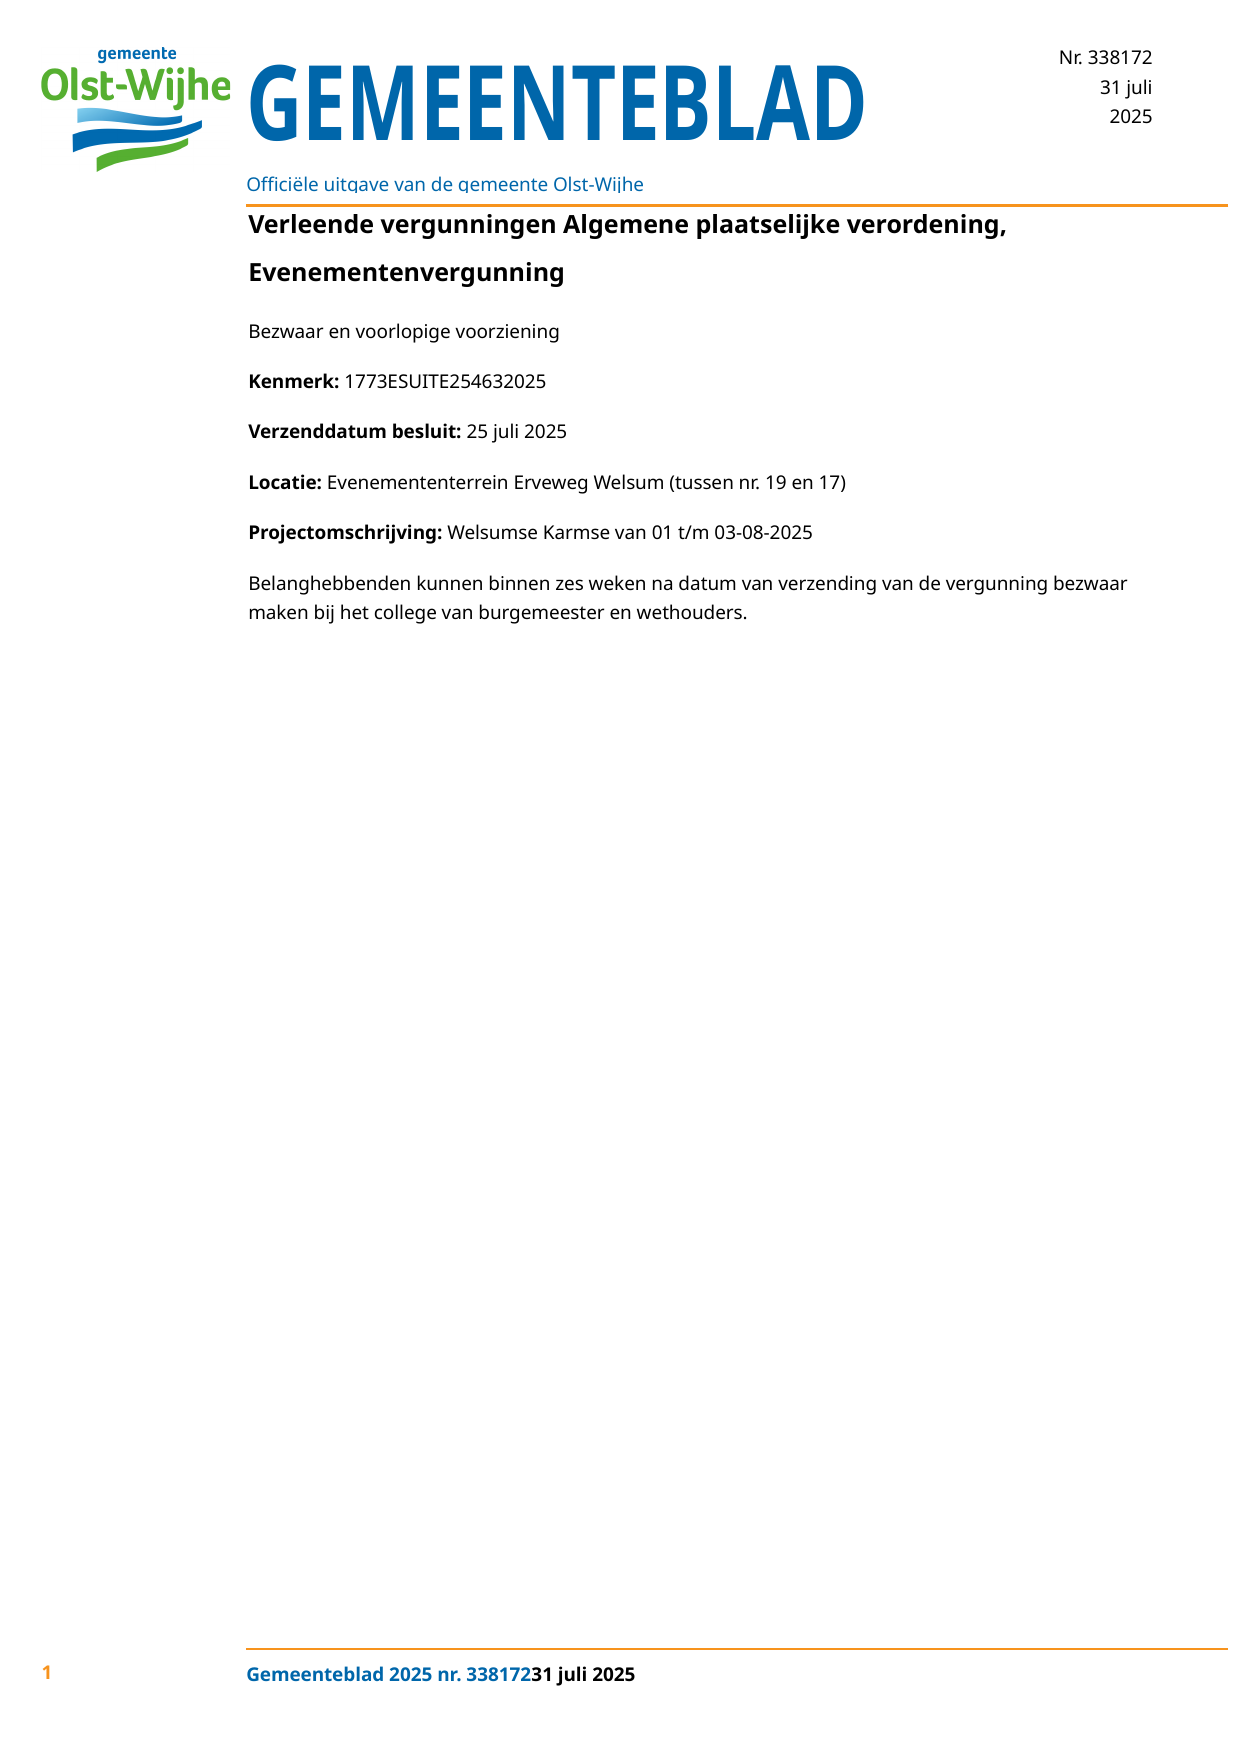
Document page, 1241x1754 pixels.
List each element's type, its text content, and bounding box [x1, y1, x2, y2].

text Projectomschrijving: Welsumse Karmse van 01 t/m 03-08-2025 [248, 519, 1152, 545]
text Verleende vergunningen Algemene plaatselijke verordening, Evenementenvergunning [248, 207, 1152, 288]
text Bezwaar en voorlopige voorziening [248, 318, 1152, 344]
text Verzenddatum besluit: 25 juli 2025 [248, 419, 1152, 444]
text Locatie: Evenemententerrein Erveweg Welsum (tussen nr. 19 en 17) [248, 469, 1152, 495]
text Belanghebbenden kunnen binnen zes weken na datum van verzending van de vergunning bezwaar maken bij het college van burgemeester en wethouders. [248, 570, 1152, 625]
text Kenmerk: 1773ESUITE254632025 [248, 368, 1152, 394]
picture [41, 47, 231, 172]
